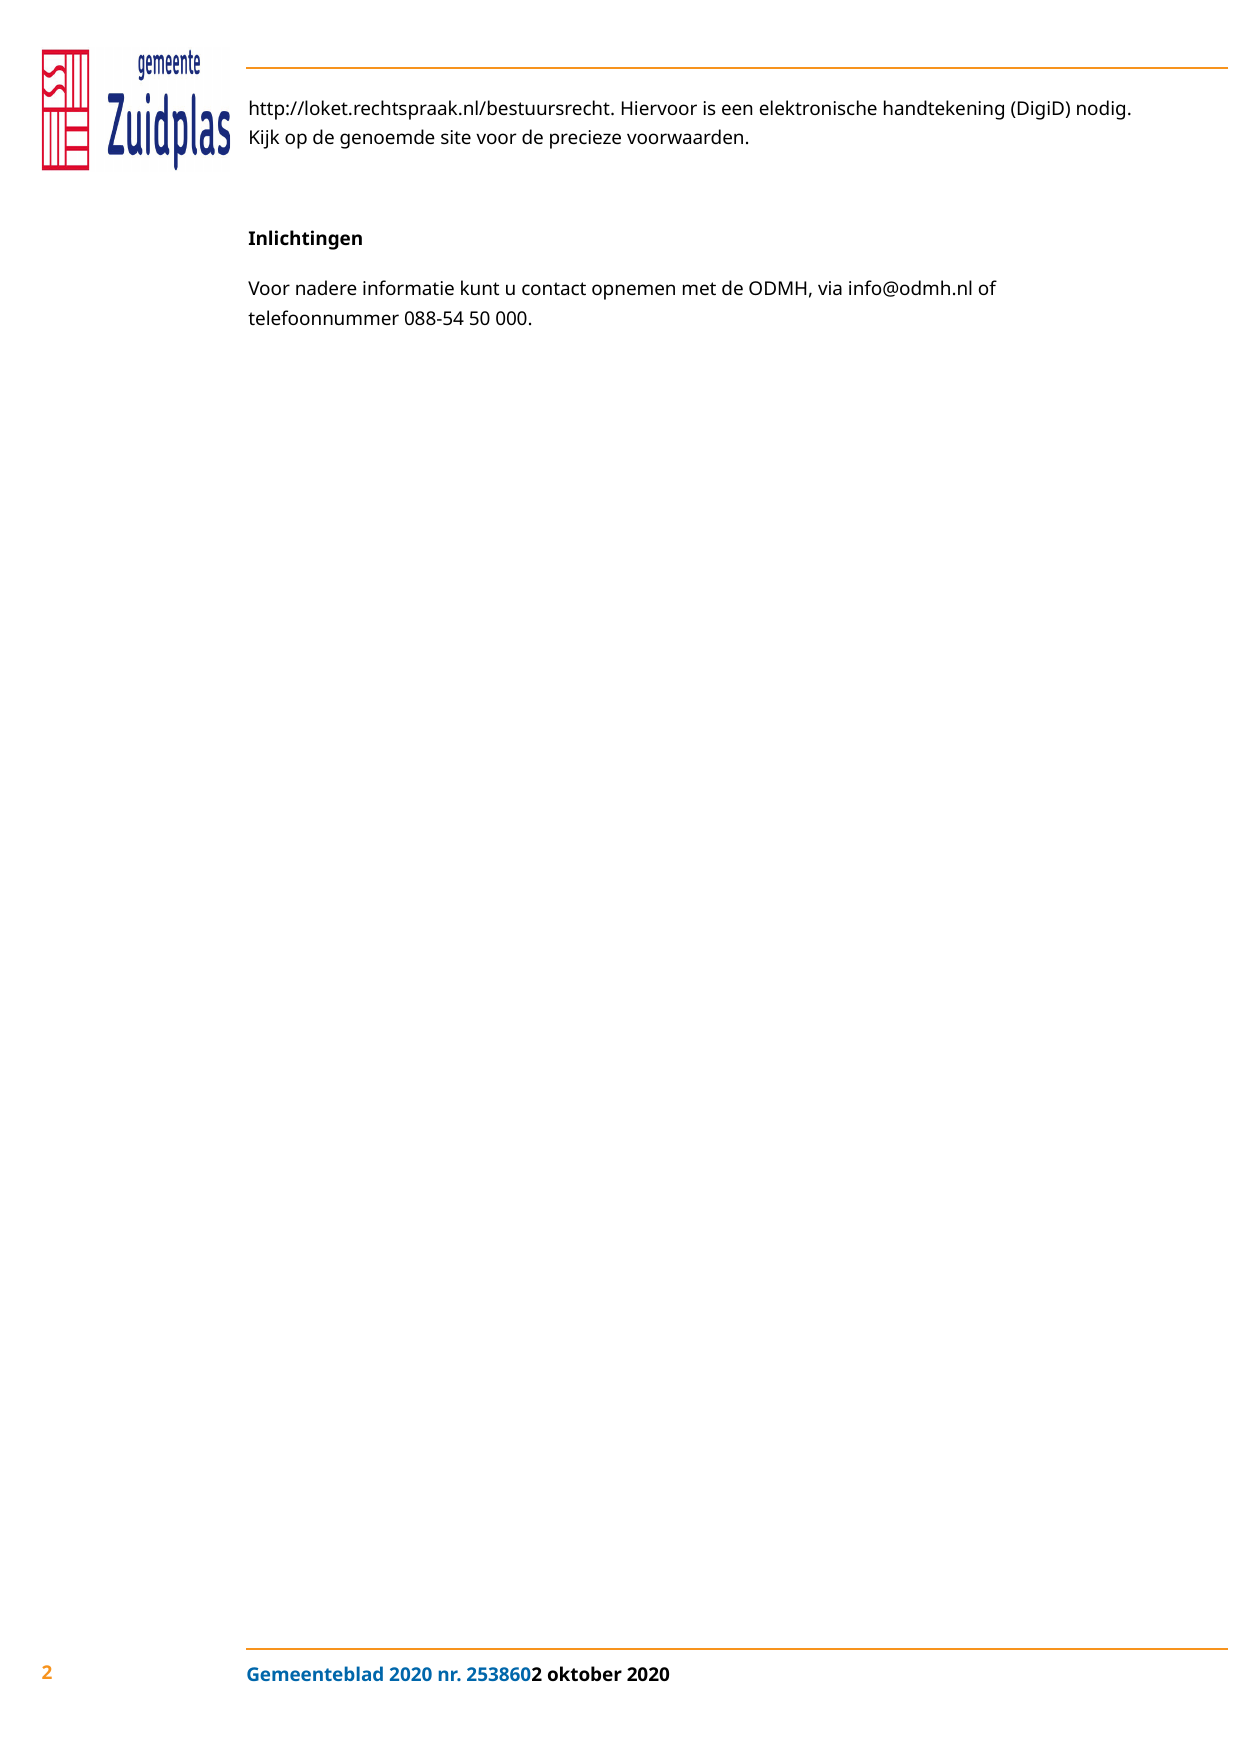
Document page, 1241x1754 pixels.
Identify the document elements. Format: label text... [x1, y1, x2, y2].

picture [41, 47, 231, 172]
text http://loket.rechtspraak.nl/bestuursrecht. Hiervoor is een elektronische handtekening (DigiD) nodig. Kijk op de genoemde site voor de precieze voorwaarden. [248, 95, 1152, 150]
text Inlichtingen [248, 225, 1152, 251]
text Voor nadere informatie kunt u contact opnemen met de ODMH, via info@odmh.nl of telefoonnummer 088-54 50 000. [248, 276, 1152, 331]
